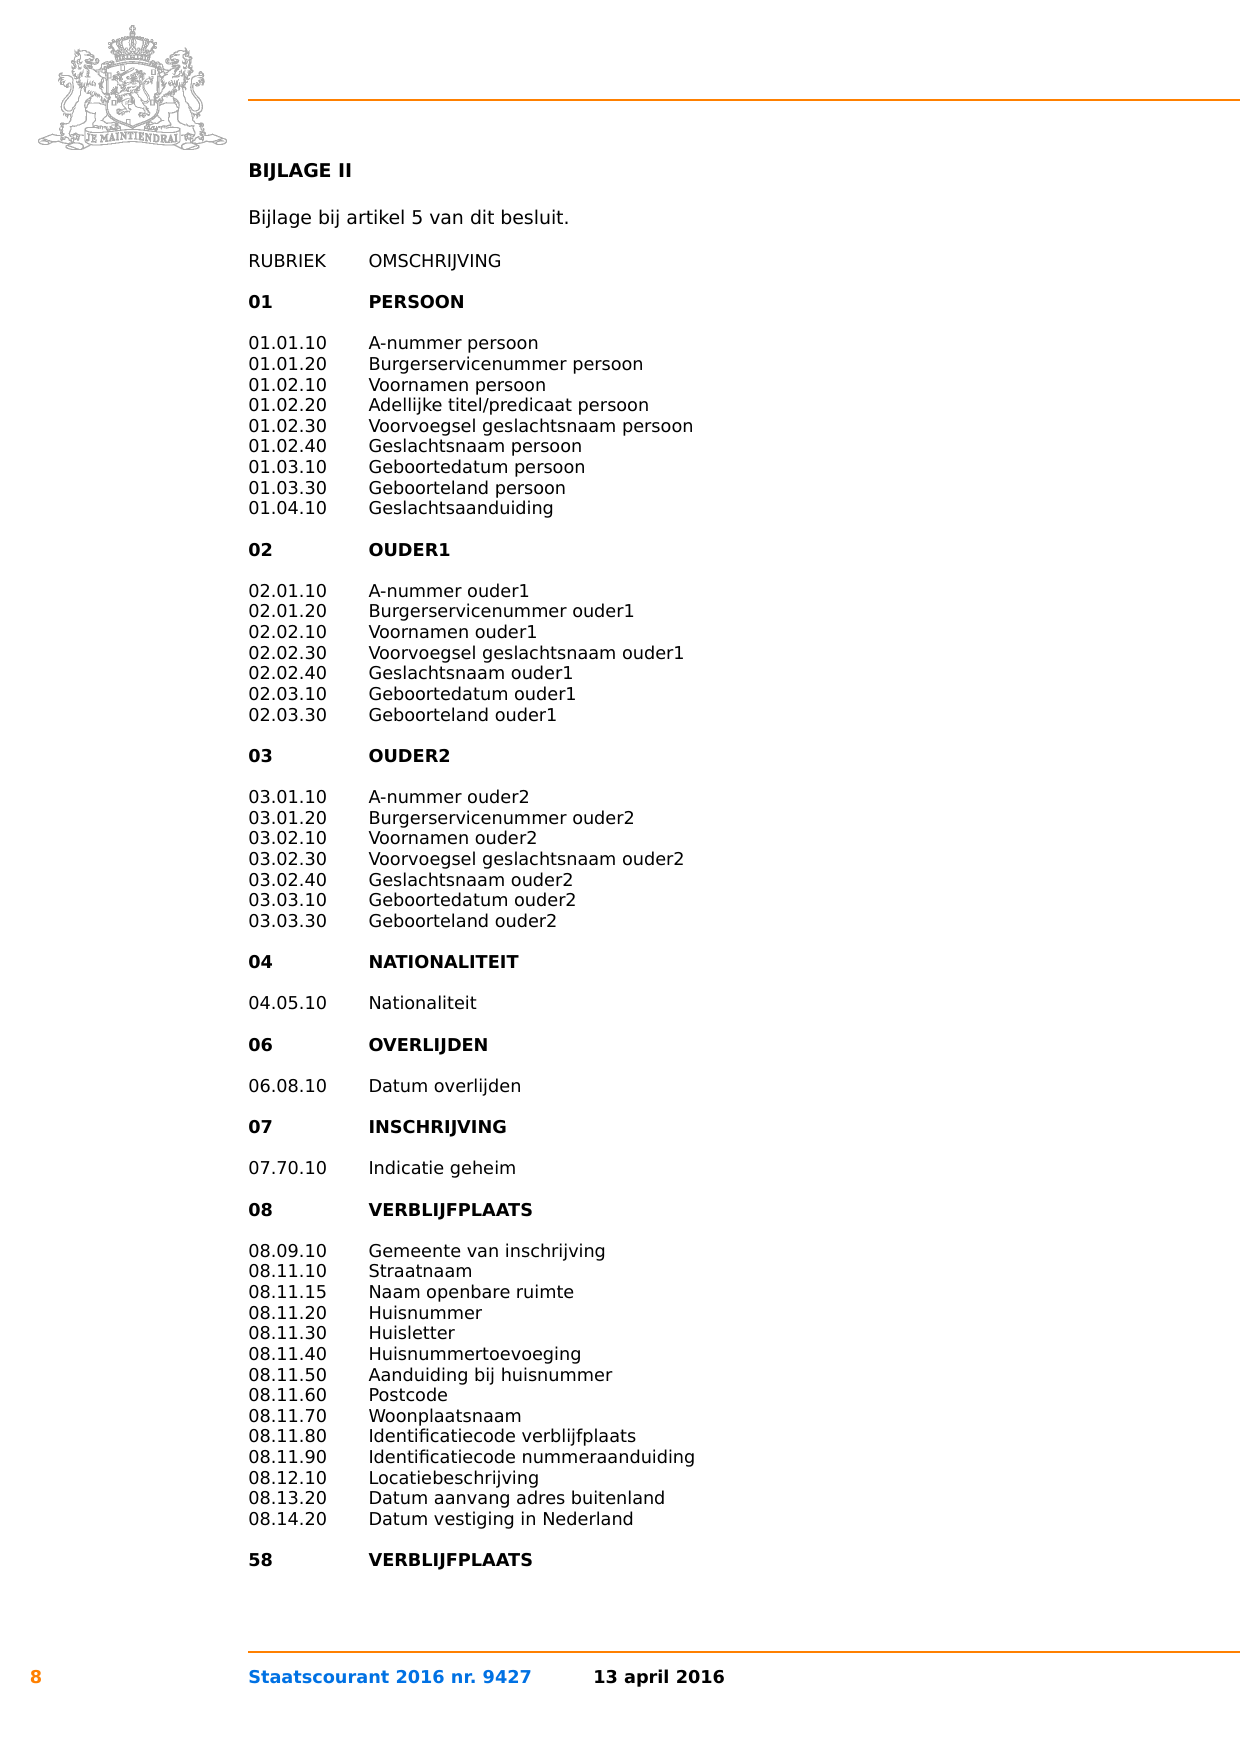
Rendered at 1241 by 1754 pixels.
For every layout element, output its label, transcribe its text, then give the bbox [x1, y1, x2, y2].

table_cell [363, 1220, 1163, 1241]
table_cell Indicatie geheim [363, 1158, 1163, 1179]
table_cell [248, 271, 362, 292]
table_cell [363, 1571, 1163, 1591]
table_cell INSCHRIJVING [363, 1117, 1163, 1138]
picture [38, 25, 227, 150]
table_cell Identificatiecode verblijfplaats [363, 1426, 1163, 1447]
table_cell [363, 519, 1163, 539]
table_cell Adellijke titel/predicaat persoon [363, 395, 1163, 416]
table_cell 01.03.10 [248, 457, 362, 478]
table_cell A-nummer ouder2 [363, 787, 1163, 808]
table_cell 06.08.10 [248, 1076, 362, 1096]
table_cell Geboortedatum ouder1 [363, 684, 1163, 704]
table_cell [363, 271, 1163, 292]
table_cell Burgerservicenummer persoon [363, 354, 1163, 374]
table_cell [248, 1220, 362, 1241]
table_cell 02.01.20 [248, 601, 362, 622]
subtitle BIJLAGE II [248, 160, 1163, 182]
table_cell [248, 519, 362, 539]
table_cell [248, 766, 362, 787]
table_cell 08.11.80 [248, 1426, 362, 1447]
table_cell [363, 725, 1163, 746]
table_cell 08.11.50 [248, 1365, 362, 1385]
table_cell 02.01.10 [248, 581, 362, 601]
table_cell 03.02.10 [248, 828, 362, 849]
table_header OMSCHRIJVING [363, 251, 1163, 271]
table_cell 03.02.40 [248, 870, 362, 890]
table_cell 08.14.20 [248, 1509, 362, 1529]
table_cell 02.03.30 [248, 705, 362, 725]
table_cell 03.02.30 [248, 849, 362, 869]
table_cell 01 [248, 292, 362, 313]
table_cell 01.04.10 [248, 498, 362, 519]
table_cell Geboortedatum ouder2 [363, 890, 1163, 911]
table_cell [363, 973, 1163, 993]
table_cell 02.02.10 [248, 622, 362, 643]
table_cell 03.03.30 [248, 911, 362, 931]
table_cell Huisnummer [363, 1303, 1163, 1323]
table_cell 02.03.10 [248, 684, 362, 704]
table_cell Voornamen ouder1 [363, 622, 1163, 643]
table_cell [363, 1096, 1163, 1117]
table_cell Voorvoegsel geslachtsnaam ouder1 [363, 643, 1163, 663]
table_cell [248, 725, 362, 746]
table_cell 04.05.10 [248, 993, 362, 1014]
table_cell Geslachtsaanduiding [363, 498, 1163, 519]
table_cell Aanduiding bij huisnummer [363, 1365, 1163, 1385]
table_cell [248, 1014, 362, 1034]
table_cell Postcode [363, 1385, 1163, 1406]
table_cell VERBLIJFPLAATS [363, 1200, 1163, 1220]
table_cell [248, 1179, 362, 1199]
table_cell Geslachtsnaam ouder1 [363, 663, 1163, 684]
table_cell Huisnummertoevoeging [363, 1344, 1163, 1364]
table_cell Voornamen persoon [363, 375, 1163, 395]
table_cell 08.11.70 [248, 1406, 362, 1426]
table_cell Locatiebeschrijving [363, 1468, 1163, 1488]
table_cell [248, 1530, 362, 1550]
table_cell 04 [248, 952, 362, 973]
table_cell Voornamen ouder2 [363, 828, 1163, 849]
table_cell Identificatiecode nummeraanduiding [363, 1447, 1163, 1468]
table_cell [363, 560, 1163, 581]
table_cell 02 [248, 540, 362, 560]
table_cell Datum aanvang adres buitenland [363, 1488, 1163, 1509]
table_cell 08.11.60 [248, 1385, 362, 1406]
table_cell 58 [248, 1550, 362, 1571]
table_cell [248, 973, 362, 993]
table_cell [363, 1055, 1163, 1076]
table_cell Geslachtsnaam persoon [363, 436, 1163, 457]
table_cell Geboorteland ouder1 [363, 705, 1163, 725]
text Bijlage bij artikel 5 van dit besluit. [248, 207, 1163, 229]
table_cell [363, 1530, 1163, 1550]
table_cell Burgerservicenummer ouder2 [363, 808, 1163, 828]
table_cell 08.11.10 [248, 1261, 362, 1282]
table_cell 03.01.10 [248, 787, 362, 808]
table_cell Voorvoegsel geslachtsnaam ouder2 [363, 849, 1163, 869]
table_cell 08 [248, 1200, 362, 1220]
table_cell 08.11.40 [248, 1344, 362, 1364]
table_cell [248, 1096, 362, 1117]
table_cell 02.02.30 [248, 643, 362, 663]
table_cell 08.12.10 [248, 1468, 362, 1488]
table_cell 01.01.20 [248, 354, 362, 374]
table_cell 08.11.15 [248, 1282, 362, 1303]
table_cell Geboortedatum persoon [363, 457, 1163, 478]
table_cell 03.01.20 [248, 808, 362, 828]
table_cell Geboorteland ouder2 [363, 911, 1163, 931]
table_cell OUDER1 [363, 540, 1163, 560]
table_cell 07 [248, 1117, 362, 1138]
table_cell Woonplaatsnaam [363, 1406, 1163, 1426]
table_cell Datum overlijden [363, 1076, 1163, 1096]
table_cell 03.03.10 [248, 890, 362, 911]
table_cell [363, 1179, 1163, 1199]
table_cell 06 [248, 1035, 362, 1055]
table_cell [248, 560, 362, 581]
table_cell PERSOON [363, 292, 1163, 313]
table_cell [248, 931, 362, 952]
table_cell [248, 1571, 362, 1591]
table_cell Nationaliteit [363, 993, 1163, 1014]
table_cell 08.09.10 [248, 1241, 362, 1261]
table_cell 01.02.10 [248, 375, 362, 395]
table_cell A-nummer persoon [363, 333, 1163, 354]
table_cell 01.01.10 [248, 333, 362, 354]
table_cell 01.02.30 [248, 416, 362, 436]
table_cell Straatnaam [363, 1261, 1163, 1282]
table_cell 01.02.40 [248, 436, 362, 457]
table_cell VERBLIJFPLAATS [363, 1550, 1163, 1571]
table_header RUBRIEK [248, 251, 362, 271]
table_cell 01.03.30 [248, 478, 362, 498]
table_cell [248, 313, 362, 333]
table_cell A-nummer ouder1 [363, 581, 1163, 601]
table_cell 08.13.20 [248, 1488, 362, 1509]
table_cell OUDER2 [363, 746, 1163, 766]
table_cell [363, 1014, 1163, 1034]
table_cell [248, 1138, 362, 1158]
table_cell Datum vestiging in Nederland [363, 1509, 1163, 1529]
table_cell [248, 1055, 362, 1076]
table_cell [363, 313, 1163, 333]
table_cell 02.02.40 [248, 663, 362, 684]
table_cell Geboorteland persoon [363, 478, 1163, 498]
table_cell 03 [248, 746, 362, 766]
table_cell [363, 766, 1163, 787]
table_cell 07.70.10 [248, 1158, 362, 1179]
table_cell Voorvoegsel geslachtsnaam persoon [363, 416, 1163, 436]
table_cell [363, 931, 1163, 952]
table_cell Geslachtsnaam ouder2 [363, 870, 1163, 890]
table_cell NATIONALITEIT [363, 952, 1163, 973]
table_cell Huisletter [363, 1323, 1163, 1344]
table_cell 08.11.30 [248, 1323, 362, 1344]
table_cell [363, 1138, 1163, 1158]
table_cell 08.11.20 [248, 1303, 362, 1323]
table_cell OVERLIJDEN [363, 1035, 1163, 1055]
table_cell Gemeente van inschrijving [363, 1241, 1163, 1261]
table_cell 01.02.20 [248, 395, 362, 416]
table_cell 08.11.90 [248, 1447, 362, 1468]
table_cell Naam openbare ruimte [363, 1282, 1163, 1303]
table_cell Burgerservicenummer ouder1 [363, 601, 1163, 622]
